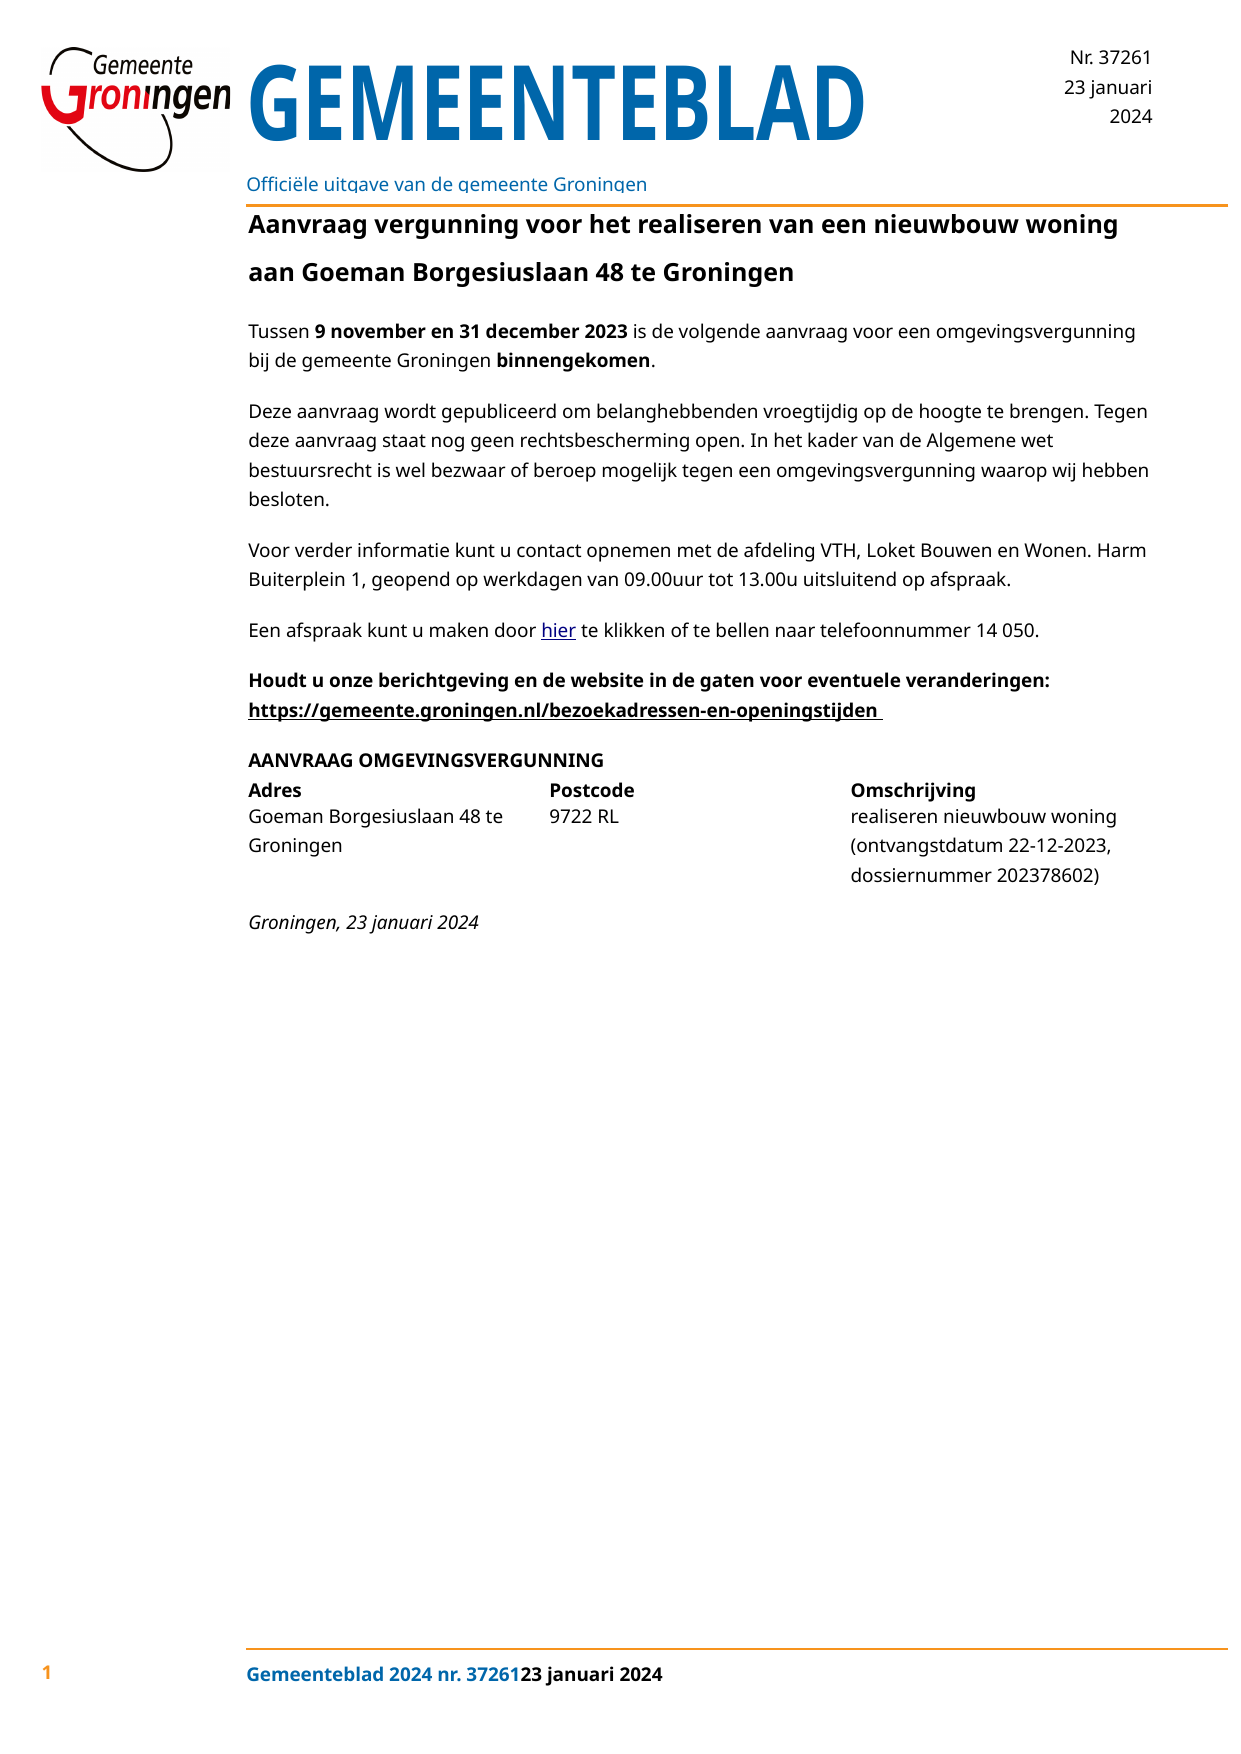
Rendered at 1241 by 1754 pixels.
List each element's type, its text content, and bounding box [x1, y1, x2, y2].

text AANVRAAG OMGEVINGSVERGUNNING [248, 747, 1152, 773]
table_header Postcode [549, 777, 850, 803]
table_header Omschrijving [850, 777, 1152, 803]
picture [41, 47, 231, 172]
text Houdt u onze berichtgeving en de website in de gaten voor eventuele veranderingen: https://gemeente.groningen.nl/bezoekadressen-en-openingstijden [248, 667, 1152, 723]
table_header Adres [248, 777, 549, 803]
text Voor verder informatie kunt u contact opnemen met de afdeling VTH, Loket Bouwen en Wonen. Harm Buiterplein 1, geopend op werkdagen van 09.00uur tot 13.00u uitsluitend op afspraak. [248, 537, 1152, 592]
text Deze aanvraag wordt gepubliceerd om belanghebbenden vroegtijdig op de hoogte te brengen. Tegen deze aanvraag staat nog geen rechtsbescherming open. In het kader van de Algemene wet bestuursrecht is wel bezwaar of beroep mogelijk tegen een omgevingsvergunning waarop wij hebben besloten. [248, 398, 1152, 512]
text Groningen, 23 januari 2024 [248, 909, 1152, 935]
table_cell realiseren nieuwbouw woning (ontvangstdatum 22-12-2023, dossiernummer 202378602) [850, 803, 1152, 888]
table_cell Goeman Borgesiuslaan 48 te Groningen [248, 803, 549, 888]
text Tussen 9 november en 31 december 2023 is de volgende aanvraag voor een omgevingsvergunning bij de gemeente Groningen binnengekomen. [248, 318, 1152, 373]
text Een afspraak kunt u maken door hier te klikken of te bellen naar telefoonnummer 14 050. [248, 617, 1152, 643]
text Aanvraag vergunning voor het realiseren van een nieuwbouw woning aan Goeman Borgesiuslaan 48 te Groningen [248, 207, 1152, 288]
table_cell 9722 RL [549, 803, 850, 888]
